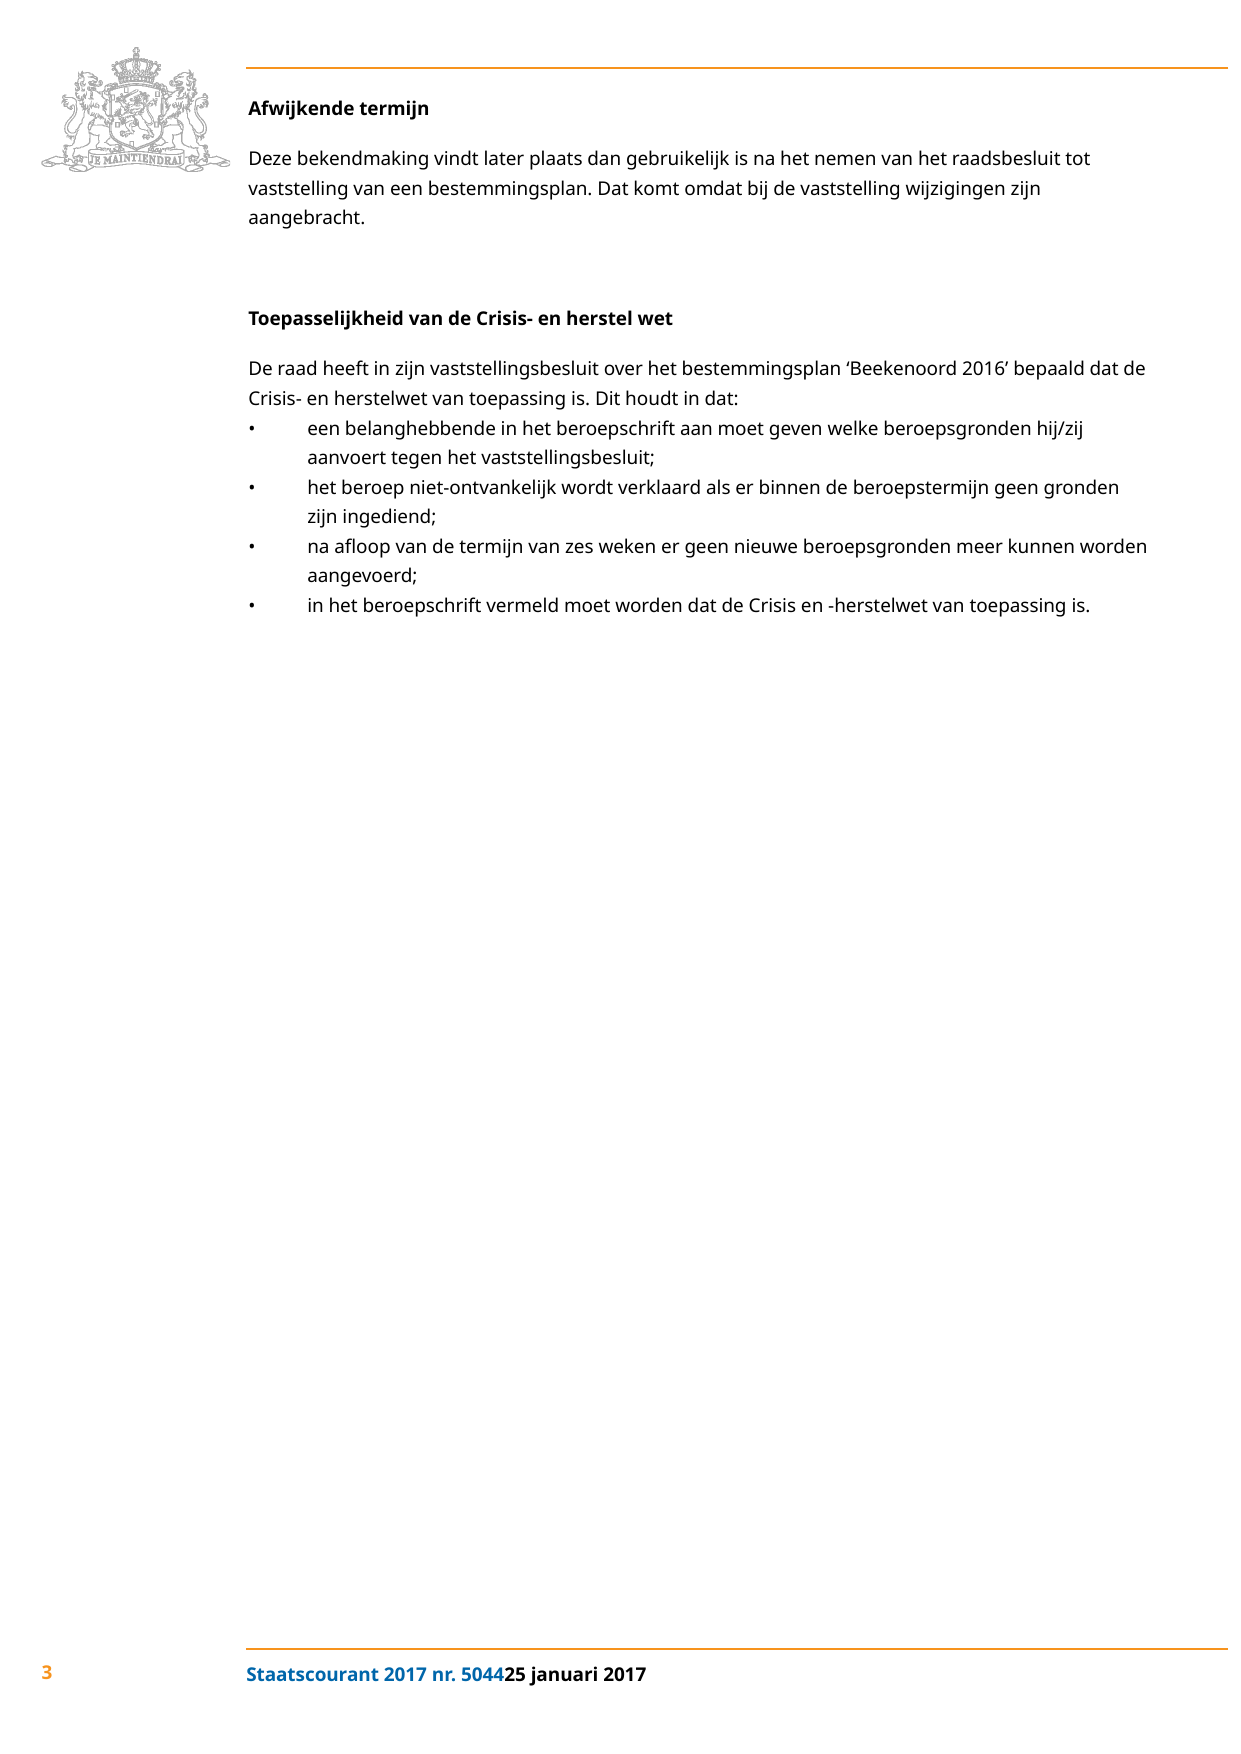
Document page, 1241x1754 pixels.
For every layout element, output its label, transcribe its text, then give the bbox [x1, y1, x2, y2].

text Toepasselijkheid van de Crisis- en herstel wet [248, 305, 1152, 331]
list na afloop van de termijn van zes weken er geen nieuwe beroepsgronden meer kunnen worden aangevoerd; [248, 533, 1152, 588]
text De raad heeft in zijn vaststellingsbesluit over het bestemmingsplan ‘Beekenoord 2016’ bepaald dat de Crisis- en herstelwet van toepassing is. Dit houdt in dat: [248, 356, 1152, 411]
text Deze bekendmaking vindt later plaats dan gebruikelijk is na het nemen van het raadsbesluit tot vaststelling van een bestemmingsplan. Dat komt omdat bij de vaststelling wijzigingen zijn aangebracht. [248, 145, 1152, 230]
text Afwijkende termijn [248, 95, 1152, 121]
list het beroep niet-ontvankelijk wordt verklaard als er binnen de beroepstermijn geen gronden zijn ingediend; [248, 474, 1152, 529]
list in het beroepschrift vermeld moet worden dat de Crisis en -herstelwet van toepassing is. [248, 592, 1152, 618]
picture [41, 47, 231, 172]
list een belanghebbende in het beroepschrift aan moet geven welke beroepsgronden hij/zij aanvoert tegen het vaststellingsbesluit; [248, 415, 1152, 470]
